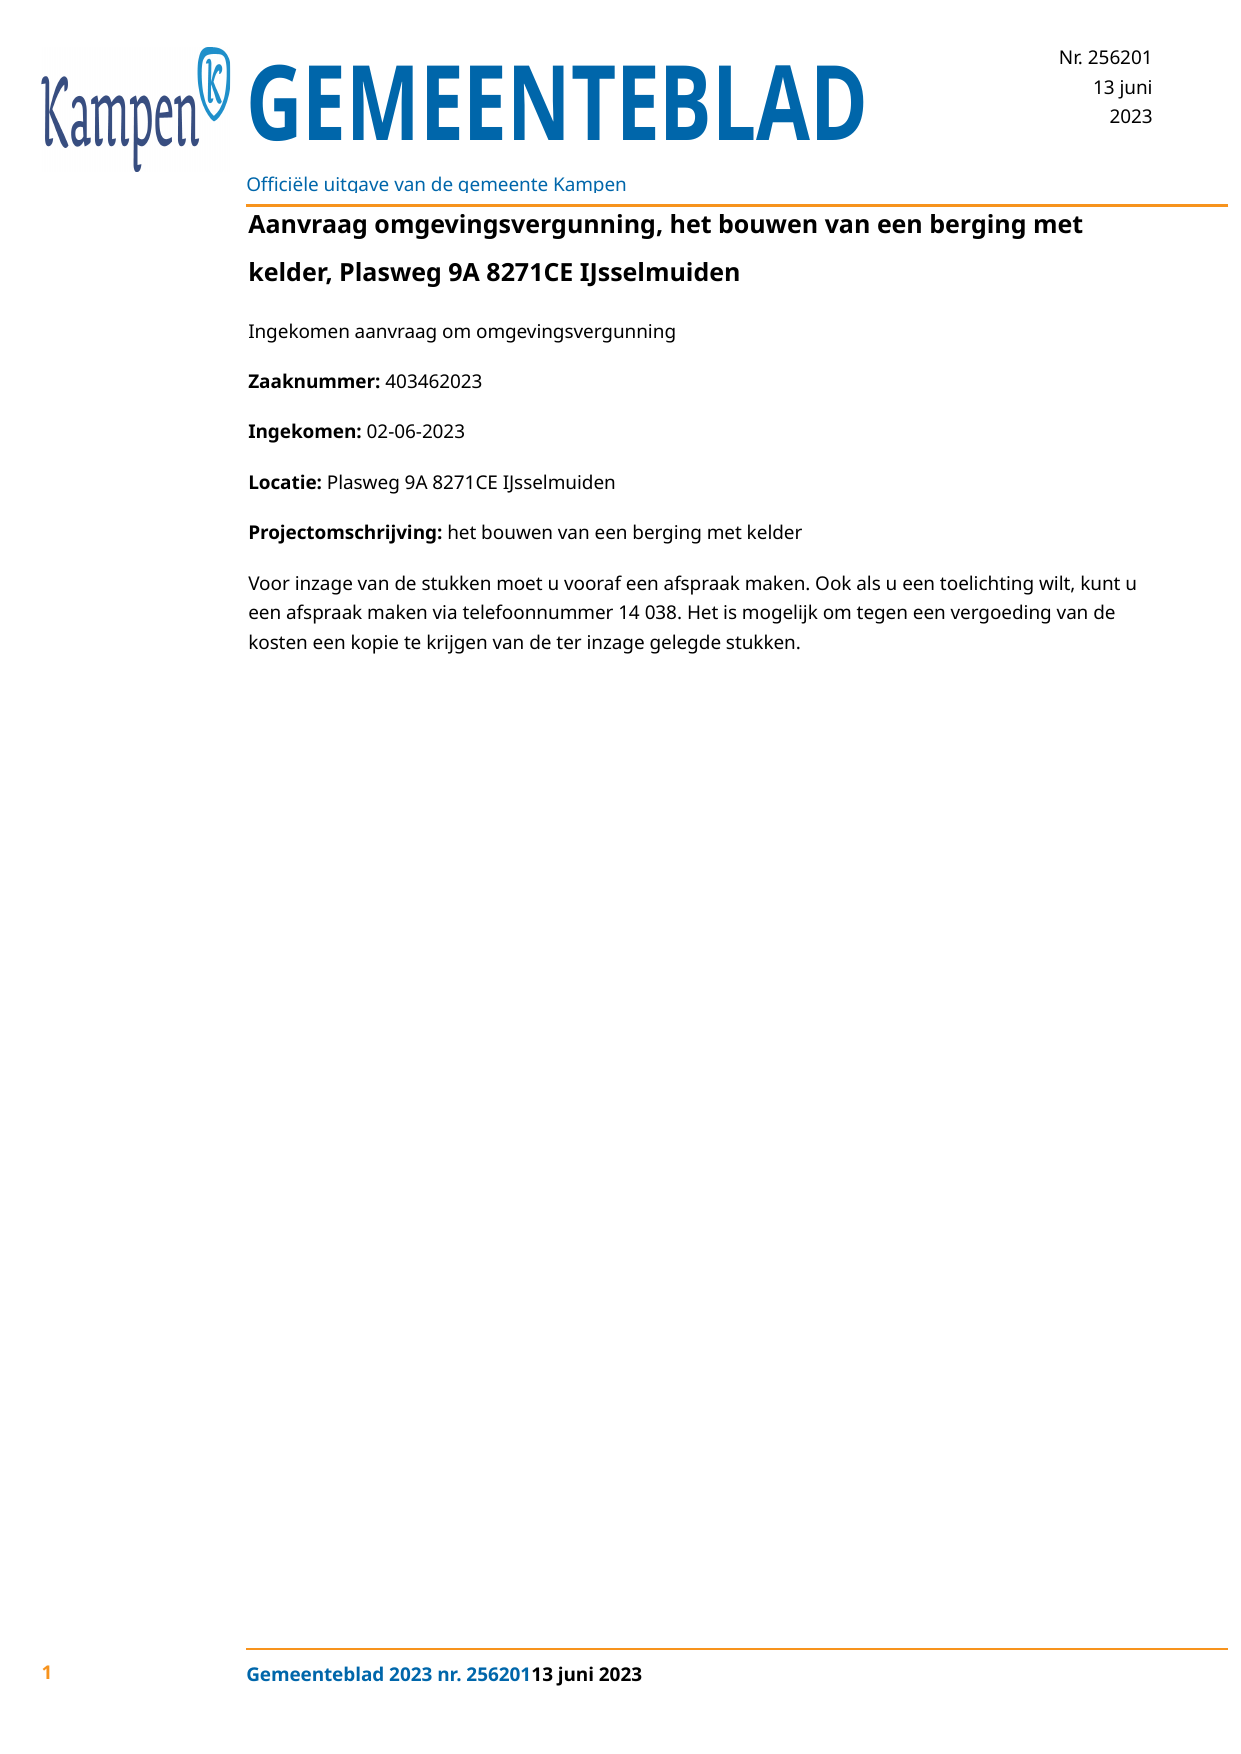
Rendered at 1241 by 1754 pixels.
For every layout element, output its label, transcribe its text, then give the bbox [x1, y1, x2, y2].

text Ingekomen aanvraag om omgevingsvergunning [248, 318, 1152, 344]
text Locatie: Plasweg 9A 8271CE IJsselmuiden [248, 469, 1152, 495]
text Aanvraag omgevingsvergunning, het bouwen van een berging met kelder, Plasweg 9A 8271CE IJsselmuiden [248, 207, 1152, 288]
text Zaaknummer: 403462023 [248, 368, 1152, 394]
text Projectomschrijving: het bouwen van een berging met kelder [248, 519, 1152, 545]
text Voor inzage van de stukken moet u vooraf een afspraak maken. Ook als u een toelichting wilt, kunt u een afspraak maken via telefoonnummer 14 038. Het is mogelijk om tegen een vergoeding van de kosten een kopie te krijgen van de ter inzage gelegde stukken. [248, 570, 1152, 655]
picture [41, 47, 231, 172]
text Ingekomen: 02-06-2023 [248, 419, 1152, 444]
